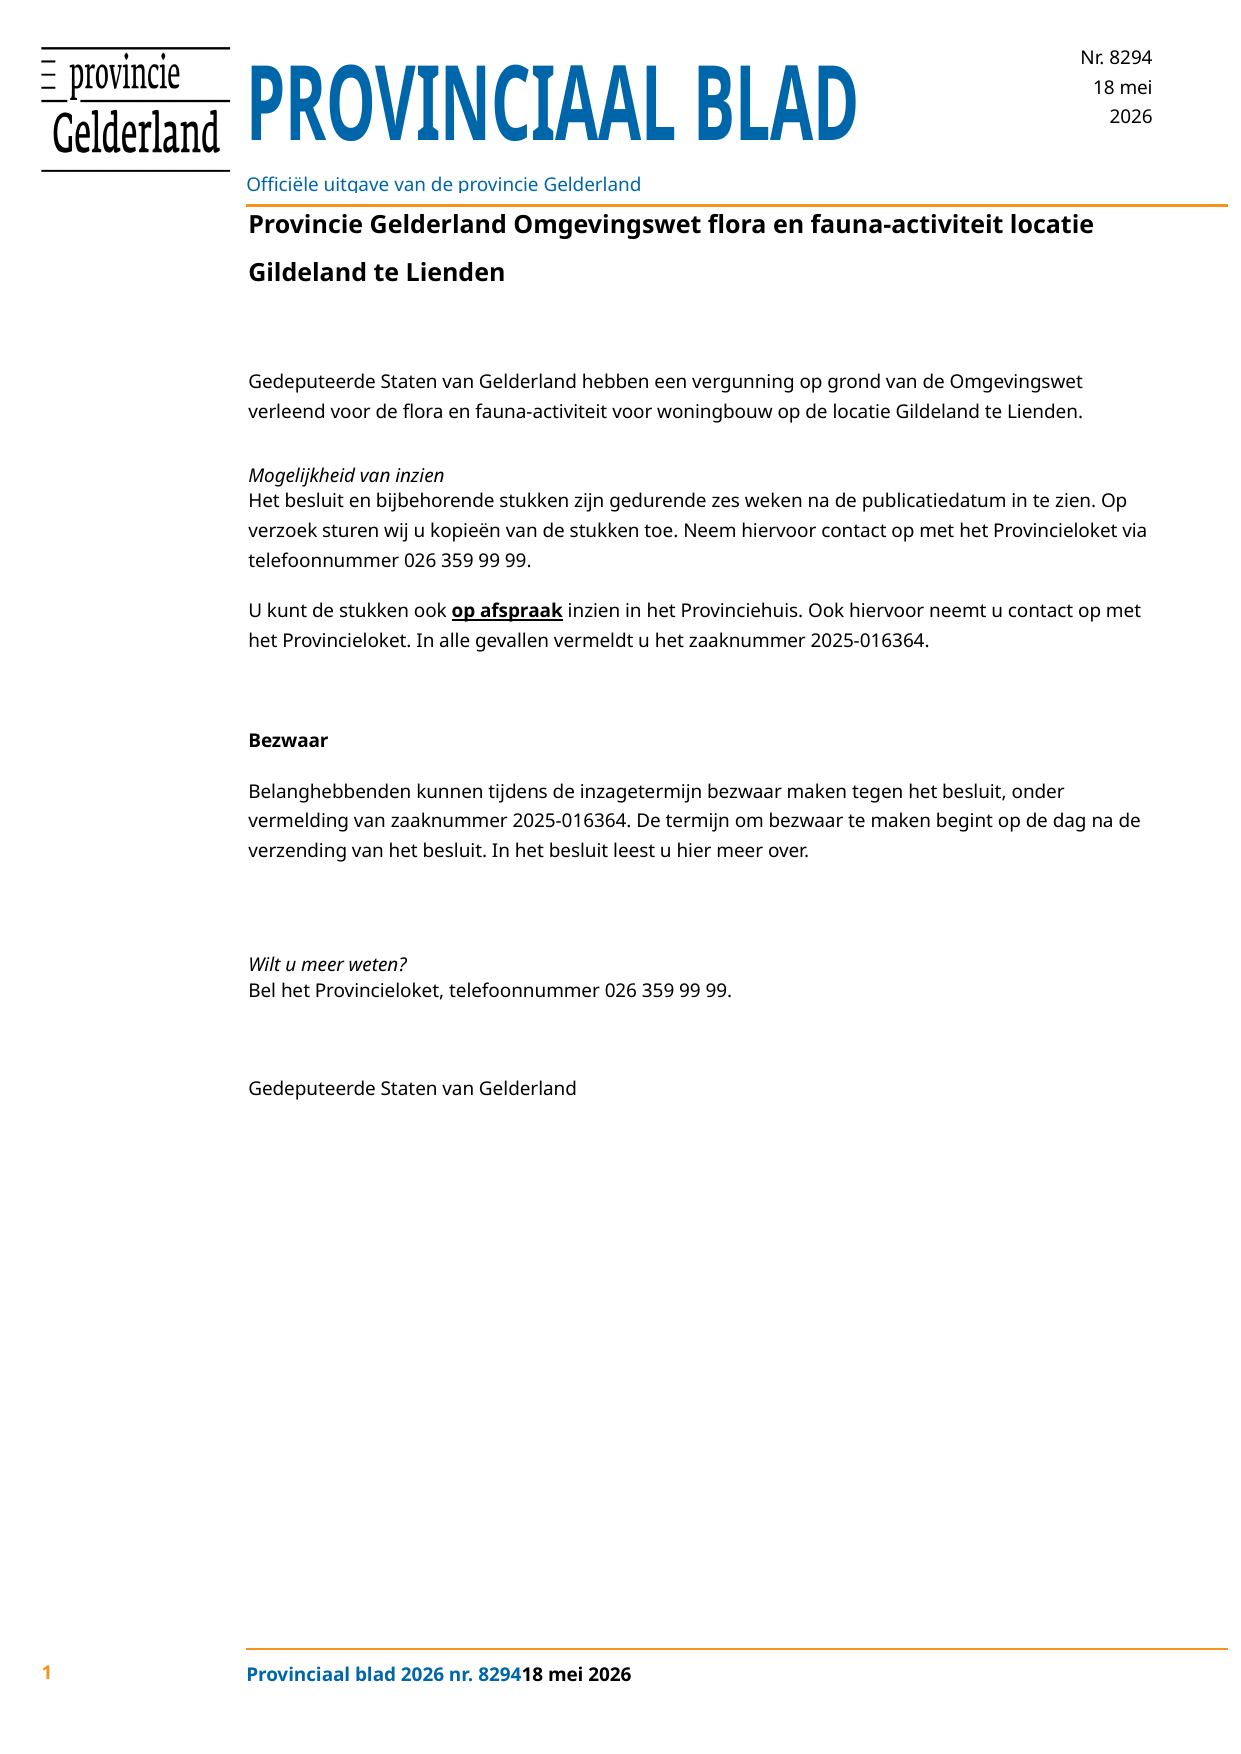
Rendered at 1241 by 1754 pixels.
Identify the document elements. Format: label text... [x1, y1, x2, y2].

text Provincie Gelderland Omgevingswet flora en fauna-activiteit locatie Gildeland te Lienden [248, 207, 1152, 288]
text Mogelijkheid van inzien [248, 462, 1152, 488]
text Het besluit en bijbehorende stukken zijn gedurende zes weken na de publicatiedatum in te zien. Op verzoek sturen wij u kopieën van de stukken toe. Neem hiervoor contact op met het Provincieloket via telefoonnummer 026 359 99 99. [248, 488, 1152, 572]
picture [41, 47, 231, 172]
text Wilt u meer weten? [248, 952, 1152, 977]
text Bezwaar [248, 728, 1152, 753]
text Gedeputeerde Staten van Gelderland [248, 1076, 1152, 1101]
text Gedeputeerde Staten van Gelderland hebben een vergunning op grond van de Omgevingswet verleend voor de flora en fauna-activiteit voor woningbouw op de locatie Gildeland te Lienden. [248, 368, 1152, 424]
text Bel het Provincieloket, telefoonnummer 026 359 99 99. [248, 977, 1152, 1003]
text Belanghebbenden kunnen tijdens de inzagetermijn bezwaar maken tegen het besluit, onder vermelding van zaaknummer 2025-016364. De termijn om bezwaar te maken begint op de dag na de verzending van het besluit. In het besluit leest u hier meer over. [248, 778, 1152, 863]
text U kunt de stukken ook op afspraak inzien in het Provinciehuis. Ook hiervoor neemt u contact op met het Provincieloket. In alle gevallen vermeldt u het zaaknummer 2025-016364. [248, 597, 1152, 652]
